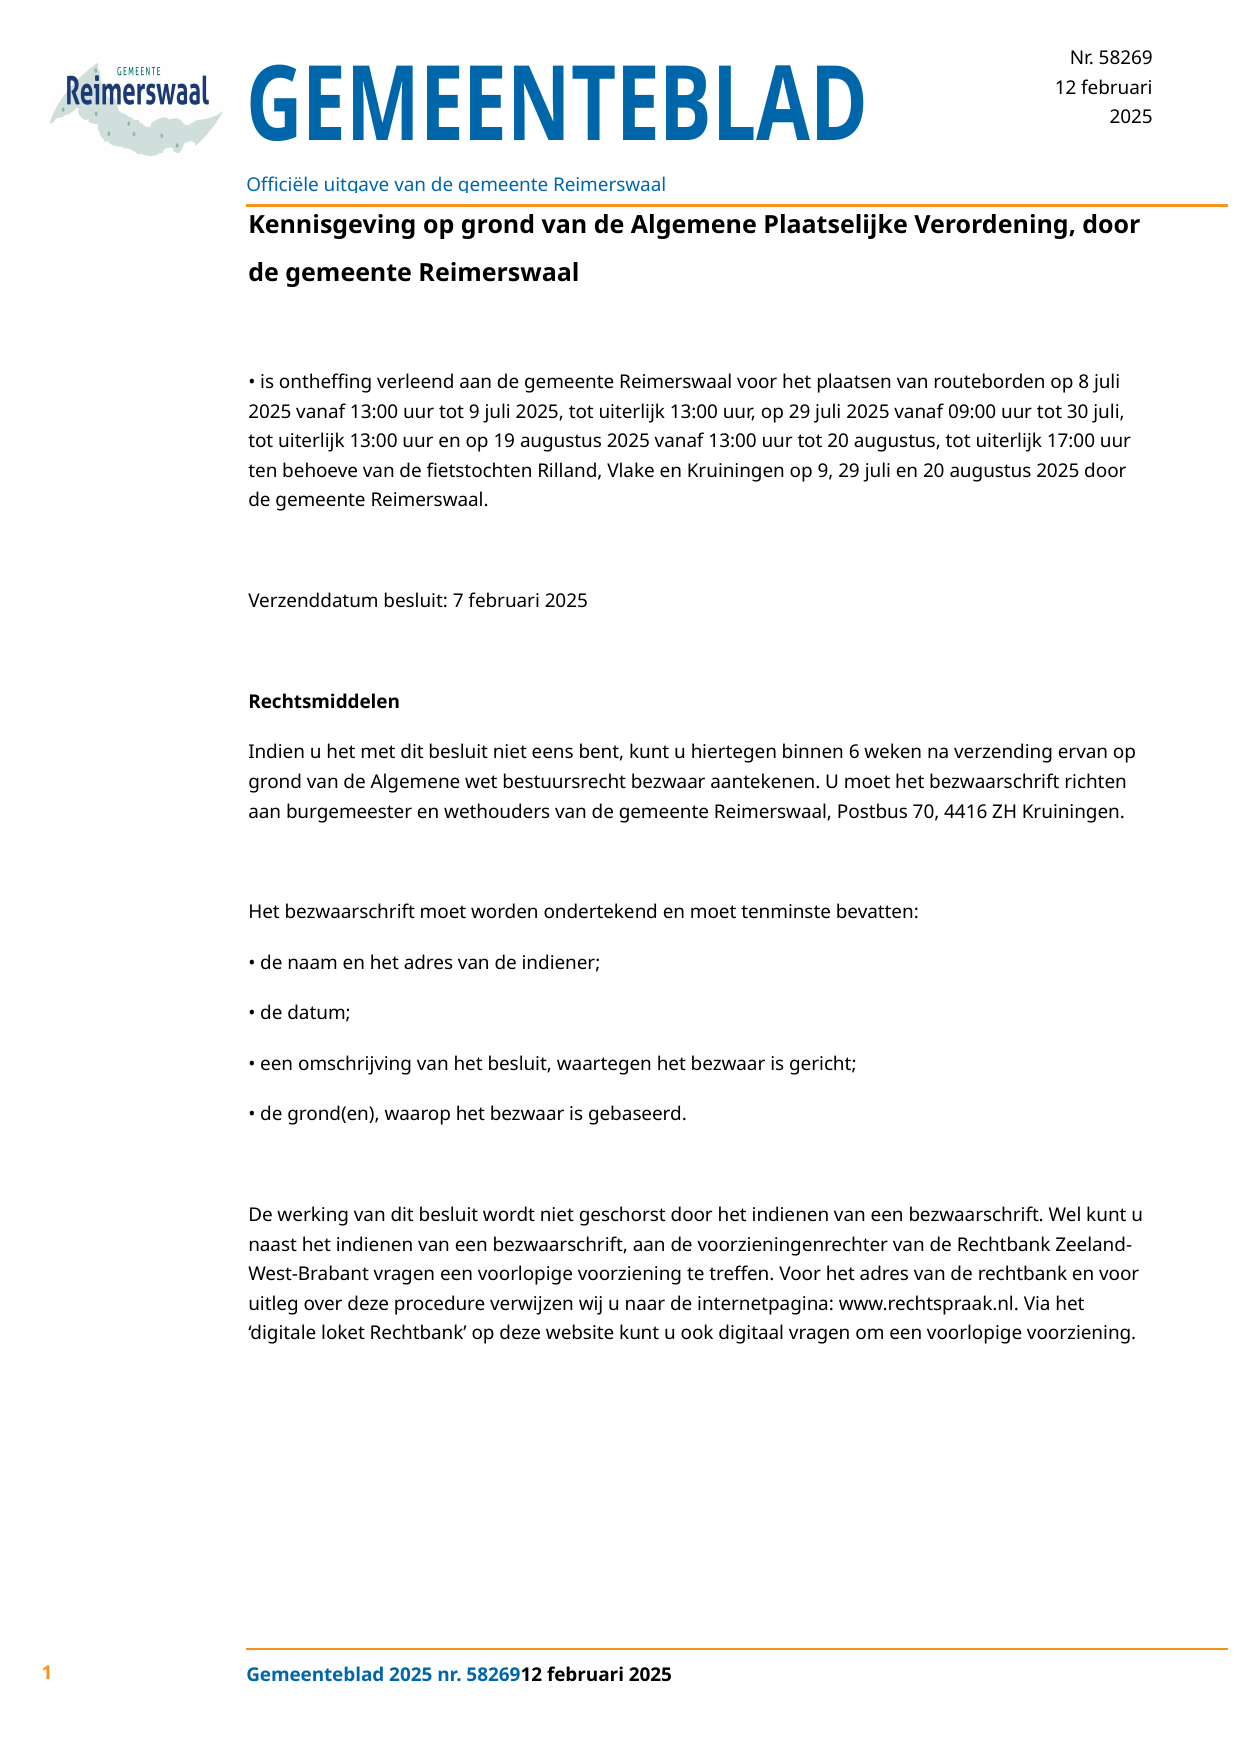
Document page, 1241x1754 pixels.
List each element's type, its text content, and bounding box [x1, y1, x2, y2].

text • is ontheffing verleend aan de gemeente Reimerswaal voor het plaatsen van routeborden op 8 juli 2025 vanaf 13:00 uur tot 9 juli 2025, tot uiterlijk 13:00 uur, op 29 juli 2025 vanaf 09:00 uur tot 30 juli, tot uiterlijk 13:00 uur en op 19 augustus 2025 vanaf 13:00 uur tot 20 augustus, tot uiterlijk 17:00 uur ten behoeve van de fietstochten Rilland, Vlake en Kruiningen op 9, 29 juli en 20 augustus 2025 door de gemeente Reimerswaal. [248, 368, 1152, 512]
text • de naam en het adres van de indiener; [248, 949, 1152, 975]
text • een omschrijving van het besluit, waartegen het bezwaar is gericht; [248, 1050, 1152, 1076]
text • de datum; [248, 999, 1152, 1025]
text • de grond(en), waarop het bezwaar is gebaseerd. [248, 1100, 1152, 1126]
text De werking van dit besluit wordt niet geschorst door het indienen van een bezwaarschrift. Wel kunt u naast het indienen van een bezwaarschrift, aan de voorzieningenrechter van de Rechtbank Zeeland-West-Brabant vragen een voorlopige voorziening te treffen. Voor het adres van de rechtbank en voor uitleg over deze procedure verwijzen wij u naar de internetpagina: www.rechtspraak.nl. Via het ‘digitale loket Rechtbank’ op deze website kunt u ook digitaal vragen om een voorlopige voorziening. [248, 1201, 1152, 1345]
text Verzenddatum besluit: 7 februari 2025 [248, 587, 1152, 613]
text Kennisgeving op grond van de Algemene Plaatselijke Verordening, door de gemeente Reimerswaal [248, 207, 1152, 288]
text Rechtsmiddelen [248, 688, 1152, 714]
text Het bezwaarschrift moet worden ondertekend en moet tenminste bevatten: [248, 899, 1152, 924]
text Indien u het met dit besluit niet eens bent, kunt u hiertegen binnen 6 weken na verzending ervan op grond van de Algemene wet bestuursrecht bezwaar aantekenen. U moet het bezwaarschrift richten aan burgemeester en wethouders van de gemeente Reimerswaal, Postbus 70, 4416 ZH Kruiningen. [248, 739, 1152, 824]
picture [41, 47, 231, 172]
